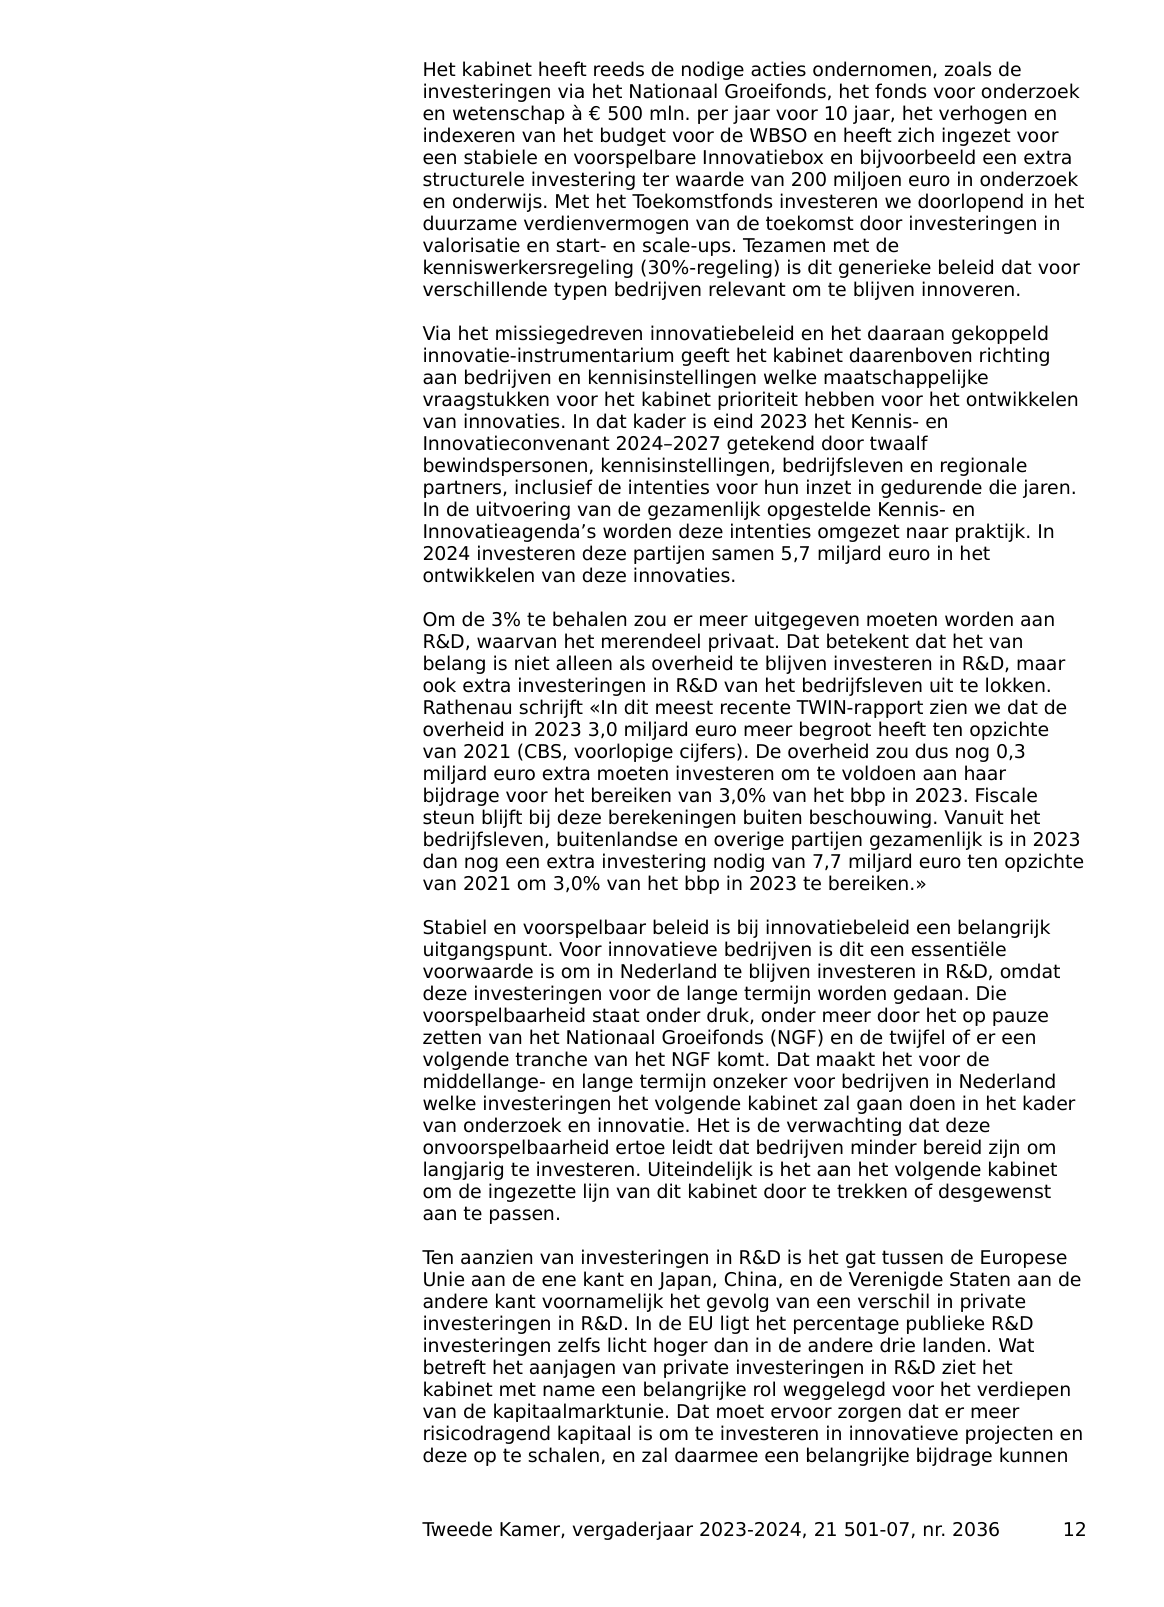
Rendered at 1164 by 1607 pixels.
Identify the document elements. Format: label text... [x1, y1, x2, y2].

text Ten aanzien van investeringen in R&D is het gat tussen de Europese Unie aan de ene kant en Japan, China, en de Verenigde Staten aan de andere kant voornamelijk het gevolg van een verschil in private investeringen in R&D. In de EU ligt het percentage publieke R&D investeringen zelfs licht hoger dan in de andere drie landen. Wat betreft het aanjagen van private investeringen in R&D ziet het kabinet met name een belangrijke rol weggelegd voor het verdiepen van de kapitaalmarktunie. Dat moet ervoor zorgen dat er meer risicodragend kapitaal is om te investeren in innovatieve projecten en deze op te schalen, en zal daarmee een belangrijke bijdrage kunnen [422, 1247, 1087, 1467]
text Het kabinet heeft reeds de nodige acties ondernomen, zoals de investeringen via het Nationaal Groeifonds, het fonds voor onderzoek en wetenschap à € 500 mln. per jaar voor 10 jaar, het verhogen en indexeren van het budget voor de WBSO en heeft zich ingezet voor een stabiele en voorspelbare Innovatiebox en bijvoorbeeld een extra structurele investering ter waarde van 200 miljoen euro in onderzoek en onderwijs. Met het Toekomstfonds investeren we doorlopend in het duurzame verdienvermogen van de toekomst door investeringen in valorisatie en start- en scale-ups. Tezamen met de kenniswerkersregeling (30%-regeling) is dit generieke beleid dat voor verschillende typen bedrijven relevant om te blijven innoveren. [422, 59, 1087, 301]
text Om de 3% te behalen zou er meer uitgegeven moeten worden aan R&D, waarvan het merendeel privaat. Dat betekent dat het van belang is niet alleen als overheid te blijven investeren in R&D, maar ook extra investeringen in R&D van het bedrijfsleven uit te lokken. Rathenau schrijft «In dit meest recente TWIN-rapport zien we dat de overheid in 2023 3,0 miljard euro meer begroot heeft ten opzichte van 2021 (CBS, voorlopige cijfers). De overheid zou dus nog 0,3 miljard euro extra moeten investeren om te voldoen aan haar bijdrage voor het bereiken van 3,0% van het bbp in 2023. Fiscale steun blijft bij deze berekeningen buiten beschouwing. Vanuit het bedrijfsleven, buitenlandse en overige partijen gezamenlijk is in 2023 dan nog een extra investering nodig van 7,7 miljard euro ten opzichte van 2021 om 3,0% van het bbp in 2023 te bereiken.» [422, 609, 1087, 895]
text Stabiel en voorspelbaar beleid is bij innovatiebeleid een belangrijk uitgangspunt. Voor innovatieve bedrijven is dit een essentiële voorwaarde is om in Nederland te blijven investeren in R&D, omdat deze investeringen voor de lange termijn worden gedaan. Die voorspelbaarheid staat onder druk, onder meer door het op pauze zetten van het Nationaal Groeifonds (NGF) en de twijfel of er een volgende tranche van het NGF komt. Dat maakt het voor de middellange- en lange termijn onzeker voor bedrijven in Nederland welke investeringen het volgende kabinet zal gaan doen in het kader van onderzoek en innovatie. Het is de verwachting dat deze onvoorspelbaarheid ertoe leidt dat bedrijven minder bereid zijn om langjarig te investeren. Uiteindelijk is het aan het volgende kabinet om de ingezette lijn van dit kabinet door te trekken of desgewenst aan te passen. [422, 917, 1087, 1224]
text Via het missiegedreven innovatiebeleid en het daaraan gekoppeld innovatie-instrumentarium geeft het kabinet daarenboven richting aan bedrijven en kennisinstellingen welke maatschappelijke vraagstukken voor het kabinet prioriteit hebben voor het ontwikkelen van innovaties. In dat kader is eind 2023 het Kennis- en Innovatieconvenant 2024–2027 getekend door twaalf bewindspersonen, kennisinstellingen, bedrijfsleven en regionale partners, inclusief de intenties voor hun inzet in gedurende die jaren. In de uitvoering van de gezamenlijk opgestelde Kennis- en Innovatieagenda’s worden deze intenties omgezet naar praktijk. In 2024 investeren deze partijen samen 5,7 miljard euro in het ontwikkelen van deze innovaties. [422, 323, 1087, 587]
